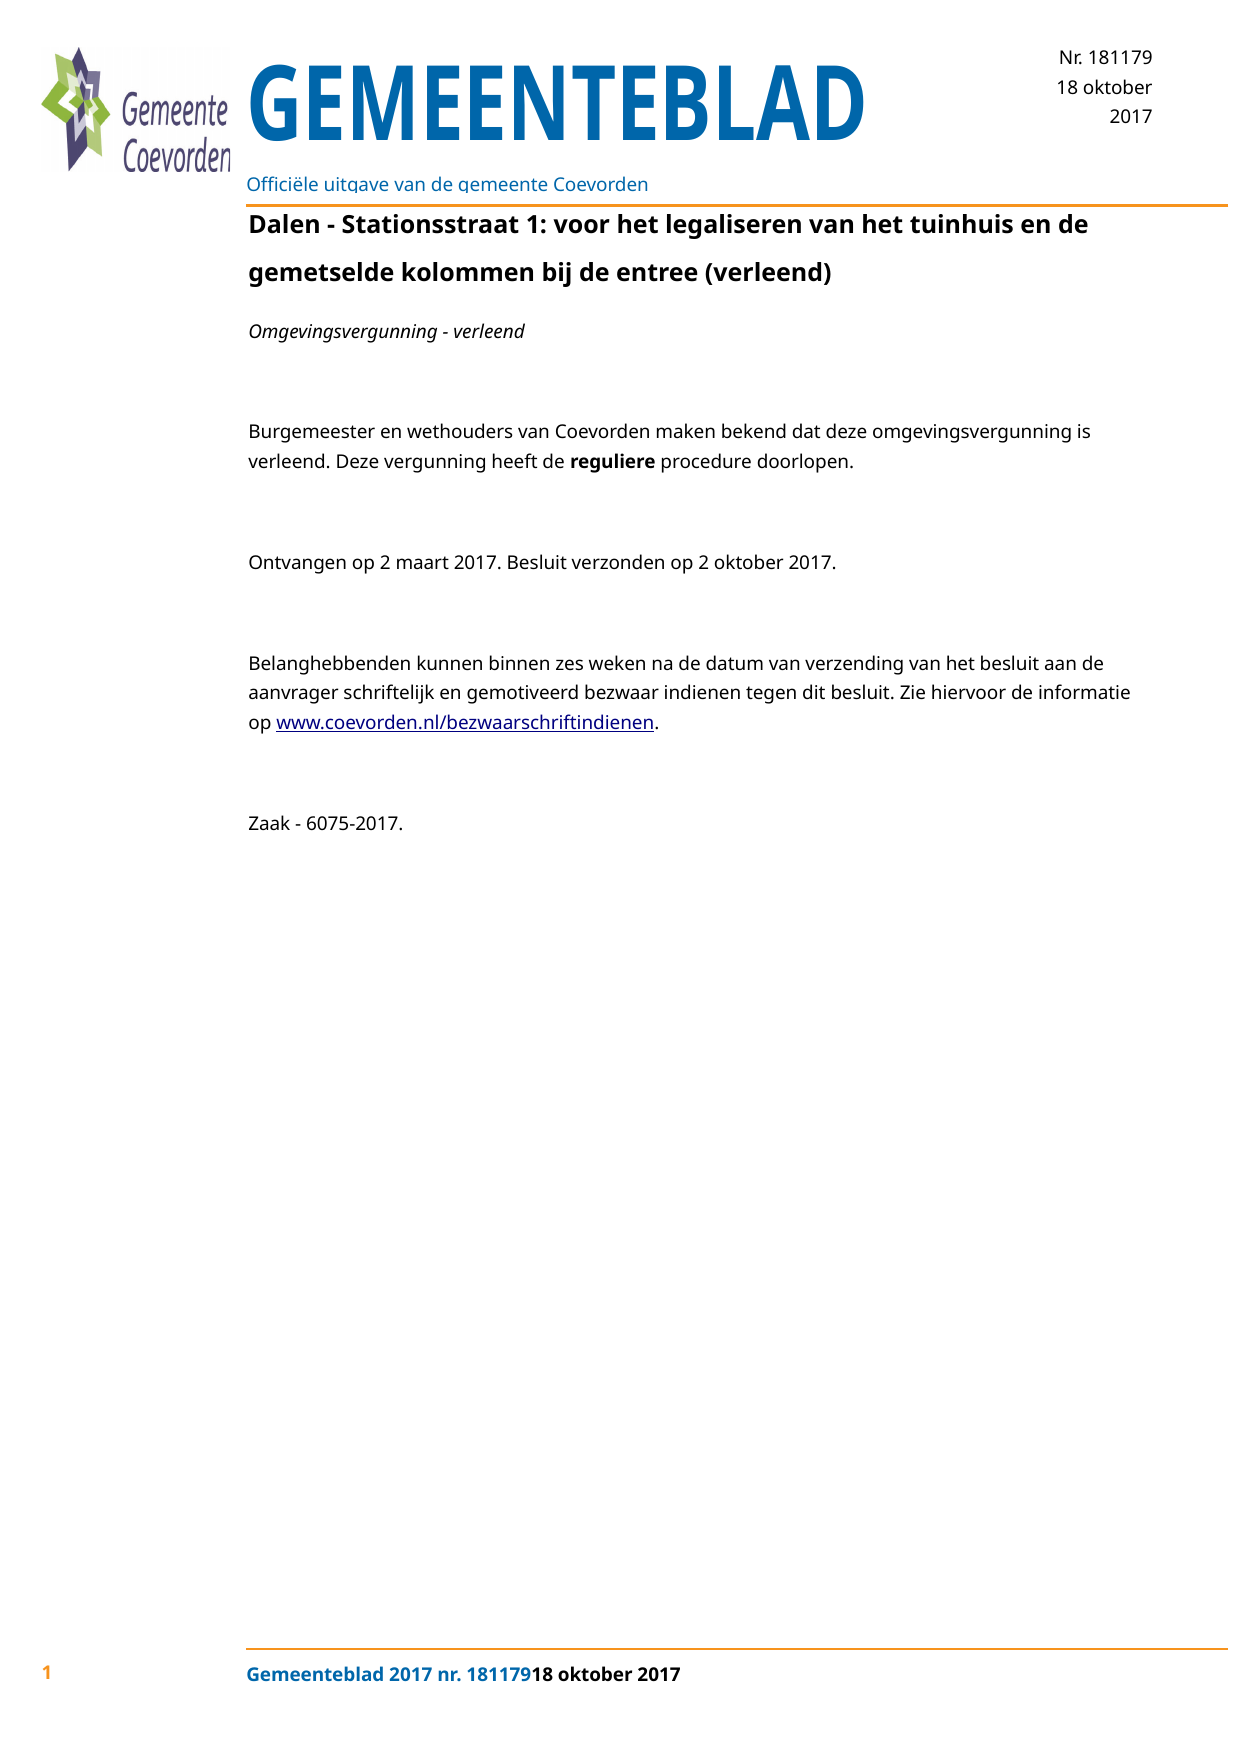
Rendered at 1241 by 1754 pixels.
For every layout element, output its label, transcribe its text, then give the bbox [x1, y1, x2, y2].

text Belanghebbenden kunnen binnen zes weken na de datum van verzending van het besluit aan de aanvrager schriftelijk en gemotiveerd bezwaar indienen tegen dit besluit. Zie hiervoor de informatie op www.coevorden.nl/bezwaarschriftindienen. [248, 650, 1152, 735]
text Omgevingsvergunning - verleend [248, 318, 1152, 344]
text Zaak - 6075-2017. [248, 810, 1152, 836]
text Burgemeester en wethouders van Coevorden maken bekend dat deze omgevingsvergunning is verleend. Deze vergunning heeft de reguliere procedure doorlopen. [248, 419, 1152, 474]
text Ontvangen op 2 maart 2017. Besluit verzonden op 2 oktober 2017. [248, 549, 1152, 575]
text Dalen - Stationsstraat 1: voor het legaliseren van het tuinhuis en de gemetselde kolommen bij de entree (verleend) [248, 207, 1152, 288]
picture [41, 47, 231, 172]
